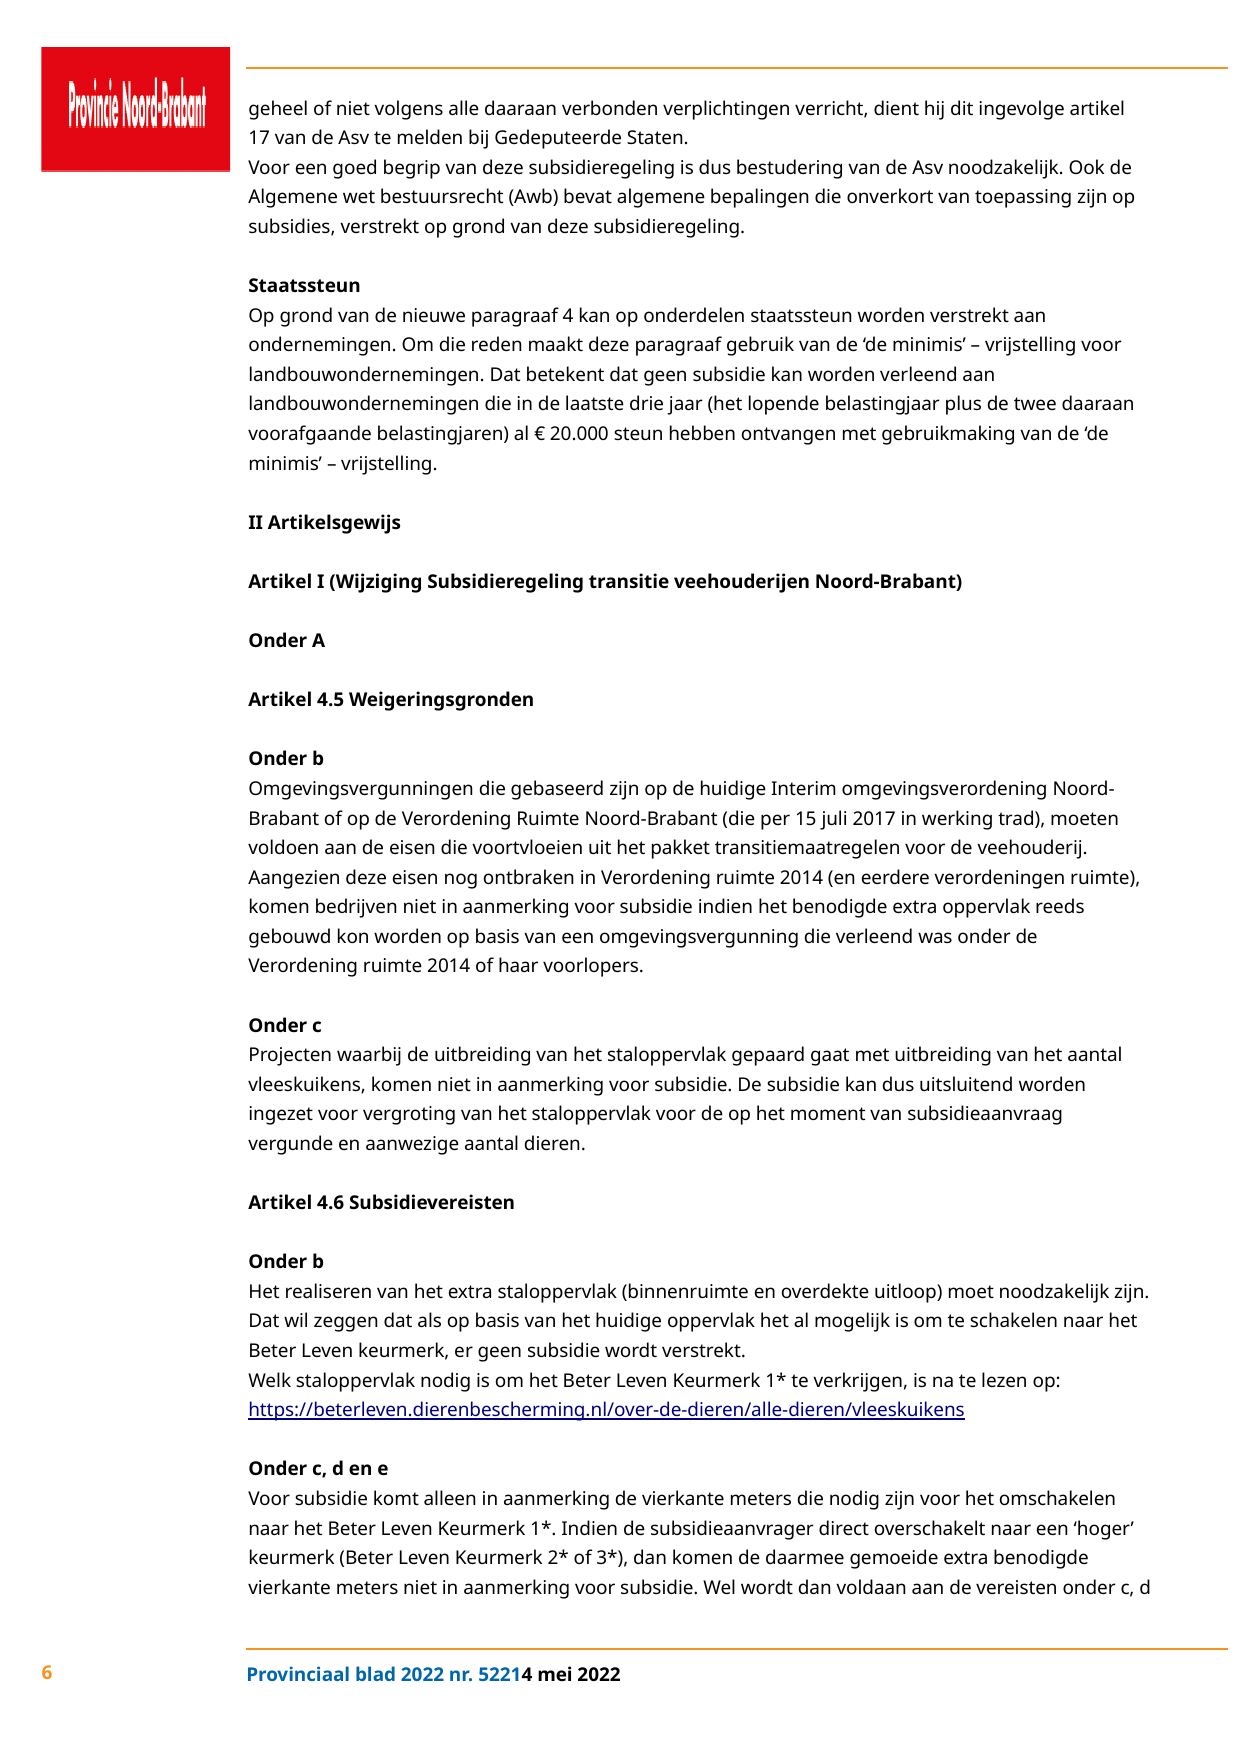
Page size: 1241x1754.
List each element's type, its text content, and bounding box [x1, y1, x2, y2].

text Omgevingsvergunningen die gebaseerd zijn op de huidige Interim omgevingsverordening Noord-Brabant of op de Verordening Ruimte Noord-Brabant (die per 15 juli 2017 in werking trad), moeten voldoen aan de eisen die voortvloeien uit het pakket transitiemaatregelen voor de veehouderij. Aangezien deze eisen nog ontbraken in Verordening ruimte 2014 (en eerdere verordeningen ruimte), komen bedrijven niet in aanmerking voor subsidie indien het benodigde extra oppervlak reeds gebouwd kon worden op basis van een omgevingsvergunning die verleend was onder de Verordening ruimte 2014 of haar voorlopers. [248, 775, 1152, 978]
text Projecten waarbij de uitbreiding van het staloppervlak gepaard gaat met uitbreiding van het aantal vleeskuikens, komen niet in aanmerking voor subsidie. De subsidie kan dus uitsluitend worden ingezet voor vergroting van het staloppervlak voor de op het moment van subsidieaanvraag vergunde en aanwezige aantal dieren. [248, 1041, 1152, 1156]
text Voor subsidie komt alleen in aanmerking de vierkante meters die nodig zijn voor het omschakelen naar het Beter Leven Keurmerk 1*. Indien de subsidieaanvrager direct overschakelt naar een ‘hoger’ keurmerk (Beter Leven Keurmerk 2* of 3*), dan komen de daarmee gemoeide extra benodigde vierkante meters niet in aanmerking voor subsidie. Wel wordt dan voldaan aan de vereisten onder c, d [248, 1485, 1152, 1600]
text Op grond van de nieuwe paragraaf 4 kan op onderdelen staatssteun worden verstrekt aan ondernemingen. Om die reden maakt deze paragraaf gebruik van de ‘de minimis’ – vrijstelling voor landbouwondernemingen. Dat betekent dat geen subsidie kan worden verleend aan landbouwondernemingen die in de laatste drie jaar (het lopende belastingjaar plus de twee daaraan voorafgaande belastingjaren) al € 20.000 steun hebben ontvangen met gebruikmaking van de ‘de minimis’ – vrijstelling. [248, 302, 1152, 476]
text Het realiseren van het extra staloppervlak (binnenruimte en overdekte uitloop) moet noodzakelijk zijn. Dat wil zeggen dat als op basis van het huidige oppervlak het al mogelijk is om te schakelen naar het Beter Leven keurmerk, er geen subsidie wordt verstrekt. [248, 1278, 1152, 1363]
text Artikel 4.5 Weigeringsgronden [248, 686, 1152, 712]
text Onder A [248, 627, 1152, 653]
text Onder c, d en e [248, 1456, 1152, 1481]
text Artikel I (Wijziging Subsidieregeling transitie veehouderijen Noord-Brabant) [248, 568, 1152, 594]
text II Artikelsgewijs [248, 509, 1152, 535]
text Onder c [248, 1012, 1152, 1038]
text geheel of niet volgens alle daaraan verbonden verplichtingen verricht, dient hij dit ingevolge artikel 17 van de Asv te melden bij Gedeputeerde Staten. [248, 95, 1152, 150]
picture [41, 47, 231, 172]
text Onder b [248, 1248, 1152, 1274]
text Onder b [248, 746, 1152, 771]
text Artikel 4.6 Subsidievereisten [248, 1189, 1152, 1215]
text Staatssteun [248, 272, 1152, 298]
text Voor een goed begrip van deze subsidieregeling is dus bestudering van de Asv noodzakelijk. Ook de Algemene wet bestuursrecht (Awb) bevat algemene bepalingen die onverkort van toepassing zijn op subsidies, verstrekt op grond van deze subsidieregeling. [248, 154, 1152, 239]
text Welk staloppervlak nodig is om het Beter Leven Keurmerk 1* te verkrijgen, is na te lezen op: https://beterleven.dierenbescherming.nl/over-de-dieren/alle-dieren/vleeskuikens [248, 1367, 1152, 1422]
